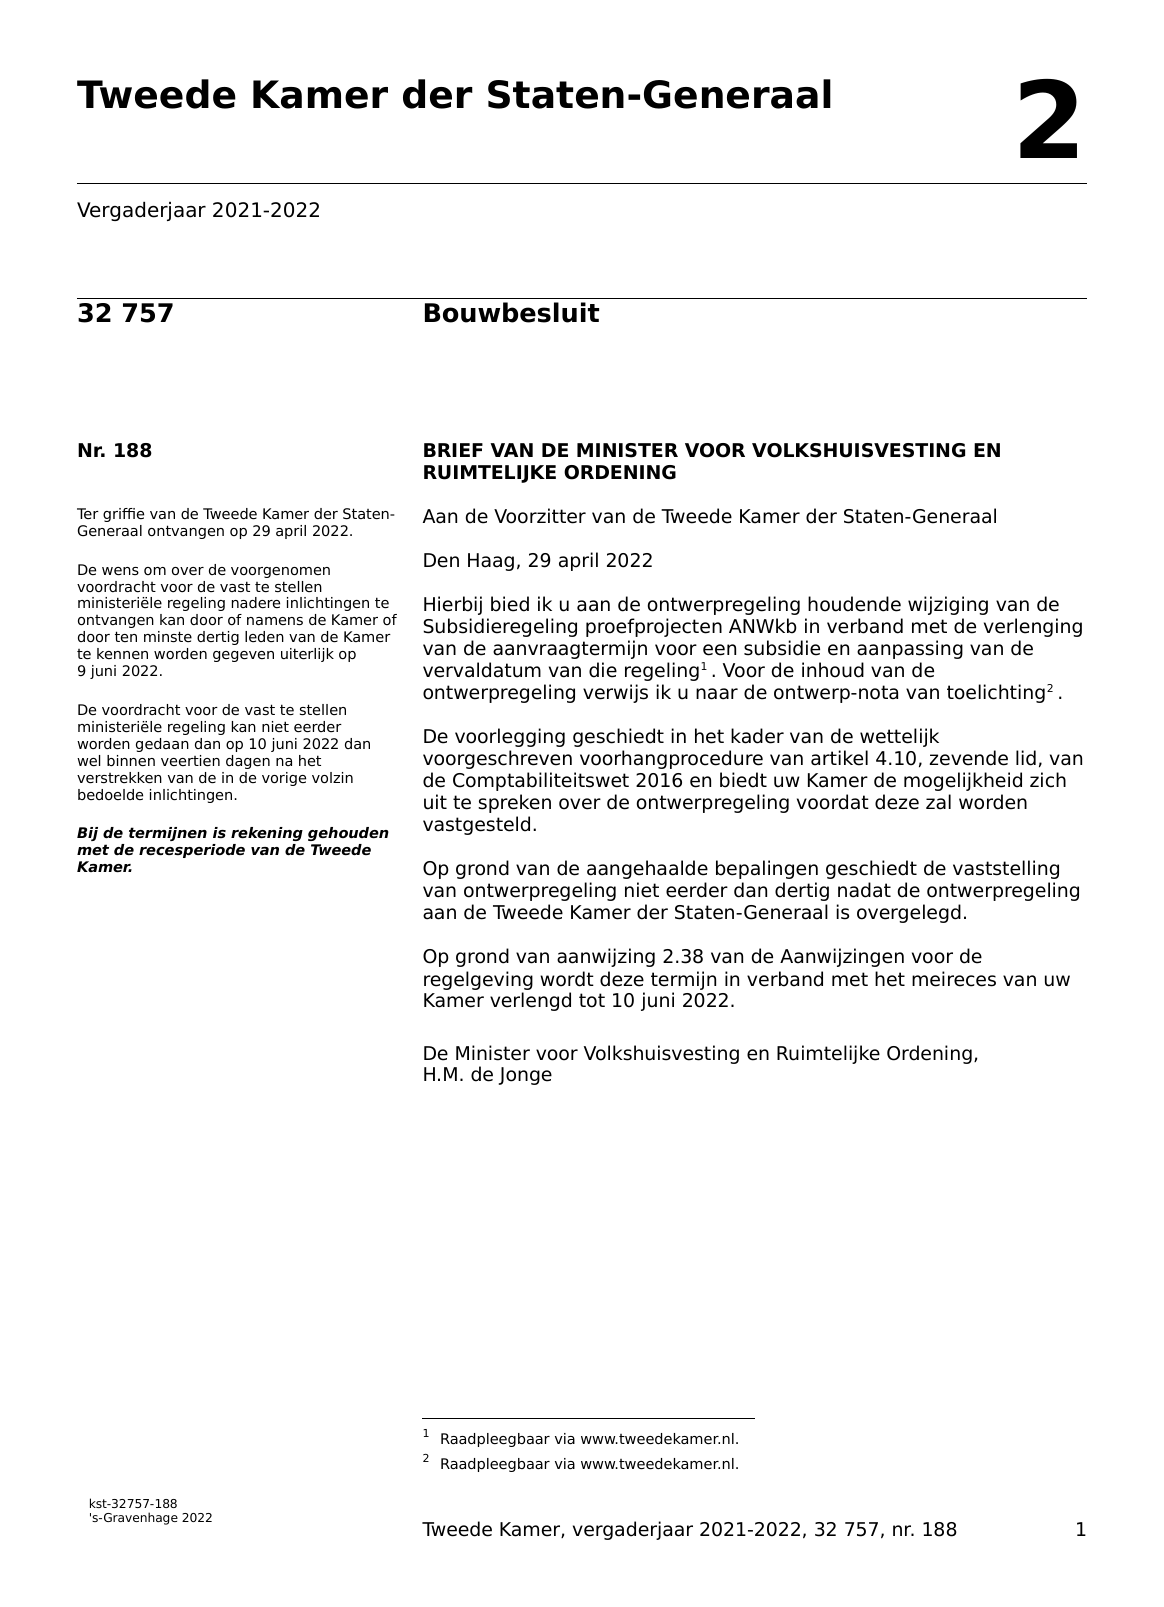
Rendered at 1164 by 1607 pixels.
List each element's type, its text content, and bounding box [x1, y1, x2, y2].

text De Minister voor Volkshuisvesting en Ruimtelijke Ordening, H.M. de Jonge [422, 1042, 1087, 1086]
text De voordracht voor de vast te stellen ministeriële regeling kan niet eerder worden gedaan dan op 10 juni 2022 dan wel binnen veertien dagen na het verstrekken van de in de vorige volzin bedoelde inlichtingen. [77, 702, 399, 803]
text Op grond van de aangehaalde bepalingen geschiedt de vaststelling van ontwerpregeling niet eerder dan dertig nadat de ontwerpregeling aan de Tweede Kamer der Staten-Generaal is overgelegd. [422, 858, 1087, 924]
text 's-Gravenhage 2022 [88, 1511, 323, 1525]
text Ter griffie van de Tweede Kamer der Staten-Generaal ontvangen op 29 april 2022. [77, 506, 399, 539]
subtitle Nr. 188 BRIEF VAN DE MINISTER VOOR VOLKSHUISVESTING EN RUIMTELIJKE ORDENING [77, 440, 1087, 484]
subtitle 32 757 Bouwbesluit [77, 299, 1087, 329]
text kst-32757-188 [88, 1497, 323, 1511]
table_cell Vergaderjaar 2021-2022 [77, 184, 1087, 298]
text Hierbij bied ik u aan de ontwerpregeling houdende wijziging van de Subsidieregeling proefprojecten ANWkb in verband met de verlenging van de aanvraagtermijn voor een subsidie en aanpassing van de vervaldatum van die regeling. Voor de inhoud van de ontwerpregeling verwijs ik u naar de ontwerp-nota van toelichting. [422, 594, 1087, 704]
text Aan de Voorzitter van de Tweede Kamer der Staten-Generaal [422, 506, 1087, 528]
text De wens om over de voorgenomen voordracht voor de vast te stellen ministeriële regeling nadere inlichtingen te ontvangen kan door of namens de Kamer of door ten minste dertig leden van de Kamer te kennen worden gegeven uiterlijk op 9 juni 2022. [77, 562, 399, 680]
table_header 2 [886, 59, 1087, 183]
text Op grond van aanwijzing 2.38 van de Aanwijzingen voor de regelgeving wordt deze termijn in verband met het meireces van uw Kamer verlengd tot 10 juni 2022. [422, 946, 1087, 1012]
text De voorlegging geschiedt in het kader van de wettelijk voorgeschreven voorhangprocedure van artikel 4.10, zevende lid, van de Comptabiliteitswet 2016 en biedt uw Kamer de mogelijkheid zich uit te spreken over de ontwerpregeling voordat deze zal worden vastgesteld. [422, 726, 1087, 836]
text [77, 803, 399, 826]
text Den Haag, 29 april 2022 [422, 550, 1087, 572]
text Raadpleegbaar via www.tweedekamer.nl. [422, 1452, 1087, 1474]
text Raadpleegbaar via www.tweedekamer.nl. [422, 1427, 1087, 1449]
text Bij de termijnen is rekening gehouden met de recesperiode van de Tweede Kamer. [77, 826, 399, 876]
table_header Tweede Kamer der Staten-Generaal [77, 59, 886, 183]
text [77, 680, 399, 702]
text [77, 539, 399, 562]
